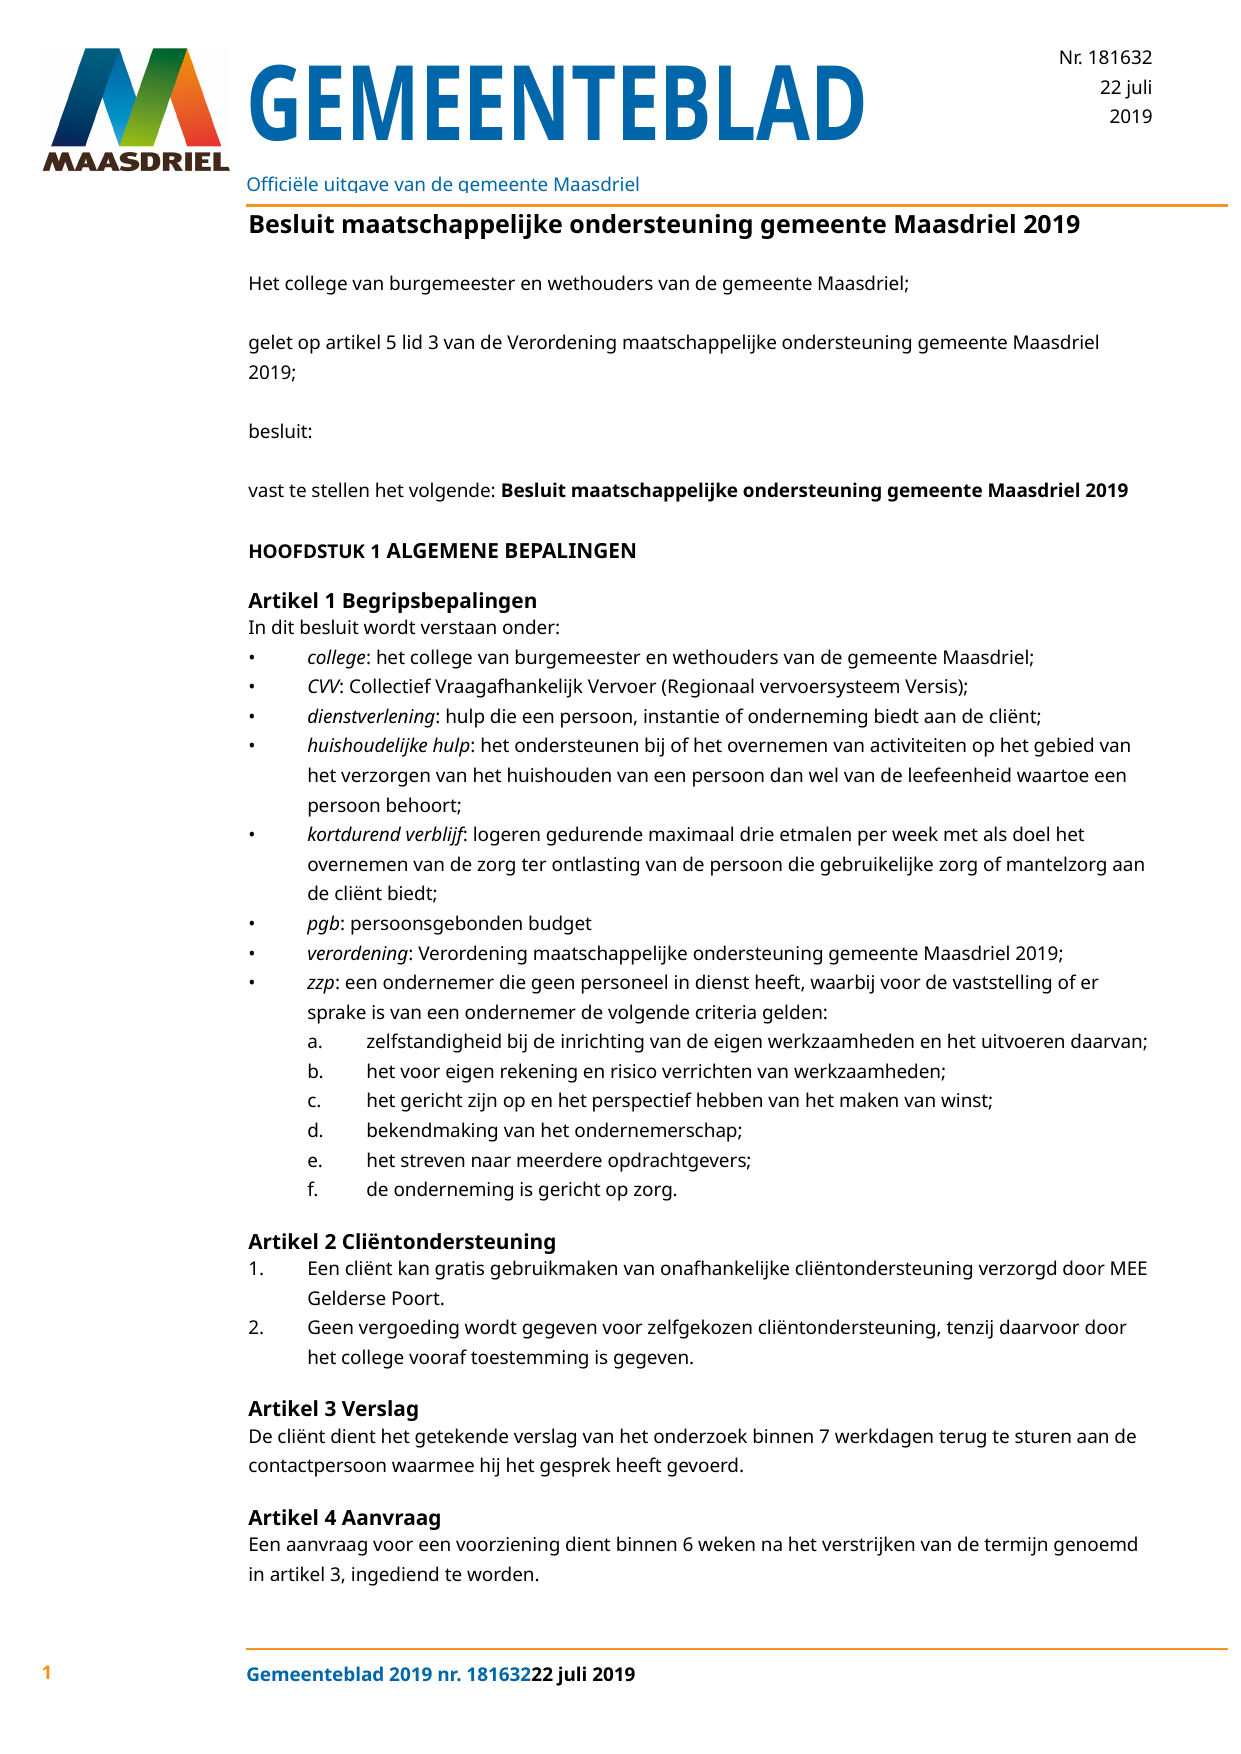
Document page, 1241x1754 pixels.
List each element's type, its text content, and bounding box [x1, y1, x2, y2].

list verordening: Verordening maatschappelijke ondersteuning gemeente Maasdriel 2019; [248, 940, 1152, 965]
text Artikel 2 Cliëntondersteuning [248, 1227, 1152, 1255]
text HOOFDSTUK 1 ALGEMENE BEPALINGEN [248, 537, 1152, 565]
list het voor eigen rekening en risico verrichten van werkzaamheden; [307, 1058, 1152, 1084]
list pgb: persoonsgebonden budget [248, 910, 1152, 936]
picture [41, 47, 231, 172]
text Artikel 1 Begripsbepalingen [248, 586, 1152, 614]
text In dit besluit wordt verstaan onder: [248, 614, 1152, 640]
text De cliënt dient het getekende verslag van het onderzoek binnen 7 werkdagen terug te sturen aan de contactpersoon waarmee hij het gesprek heeft gevoerd. [248, 1423, 1152, 1478]
text besluit: [248, 418, 1152, 444]
text Besluit maatschappelijke ondersteuning gemeente Maasdriel 2019 [248, 207, 1152, 241]
list het gericht zijn op en het perspectief hebben van het maken van winst; [307, 1088, 1152, 1113]
text Een aanvraag voor een voorziening dient binnen 6 weken na het verstrijken van de termijn genoemd in artikel 3, ingediend te worden. [248, 1531, 1152, 1587]
list dienstverlening: hulp die een persoon, instantie of onderneming biedt aan de cliënt; [248, 703, 1152, 729]
list kortdurend verblijf: logeren gedurende maximaal drie etmalen per week met als doel het overnemen van de zorg ter ontlasting van de persoon die gebruikelijke zorg of mantelzorg aan de cliënt biedt; [248, 821, 1152, 906]
text Artikel 3 Verslag [248, 1394, 1152, 1423]
list het streven naar meerdere opdrachtgevers; [307, 1147, 1152, 1172]
list Geen vergoeding wordt gegeven voor zelfgekozen cliëntondersteuning, tenzij daarvoor door het college vooraf toestemming is gegeven. [248, 1314, 1152, 1370]
list de onderneming is gericht op zorg. [307, 1176, 1152, 1202]
list zelfstandigheid bij de inrichting van de eigen werkzaamheden en het uitvoeren daarvan; [307, 1028, 1152, 1054]
list CVV: Collectief Vraagafhankelijk Vervoer (Regionaal vervoersysteem Versis); [248, 673, 1152, 699]
text Artikel 4 Aanvraag [248, 1503, 1152, 1531]
list zzp: een ondernemer die geen personeel in dienst heeft, waarbij voor de vaststelling of er sprake is van een ondernemer de volgende criteria gelden: [248, 969, 1152, 1024]
list bekendmaking van het ondernemerschap; [307, 1117, 1152, 1143]
text gelet op artikel 5 lid 3 van de Verordening maatschappelijke ondersteuning gemeente Maasdriel 2019; [248, 329, 1152, 385]
text Het college van burgemeester en wethouders van de gemeente Maasdriel; [248, 270, 1152, 296]
list Een cliënt kan gratis gebruikmaken van onafhankelijke cliëntondersteuning verzorgd door MEE Gelderse Poort. [248, 1255, 1152, 1311]
text vast te stellen het volgende: Besluit maatschappelijke ondersteuning gemeente Maasdriel 2019 [248, 477, 1152, 503]
list huishoudelijke hulp: het ondersteunen bij of het overnemen van activiteiten op het gebied van het verzorgen van het huishouden van een persoon dan wel van de leefeenheid waartoe een persoon behoort; [248, 733, 1152, 817]
list college: het college van burgemeester en wethouders van de gemeente Maasdriel; [248, 644, 1152, 669]
